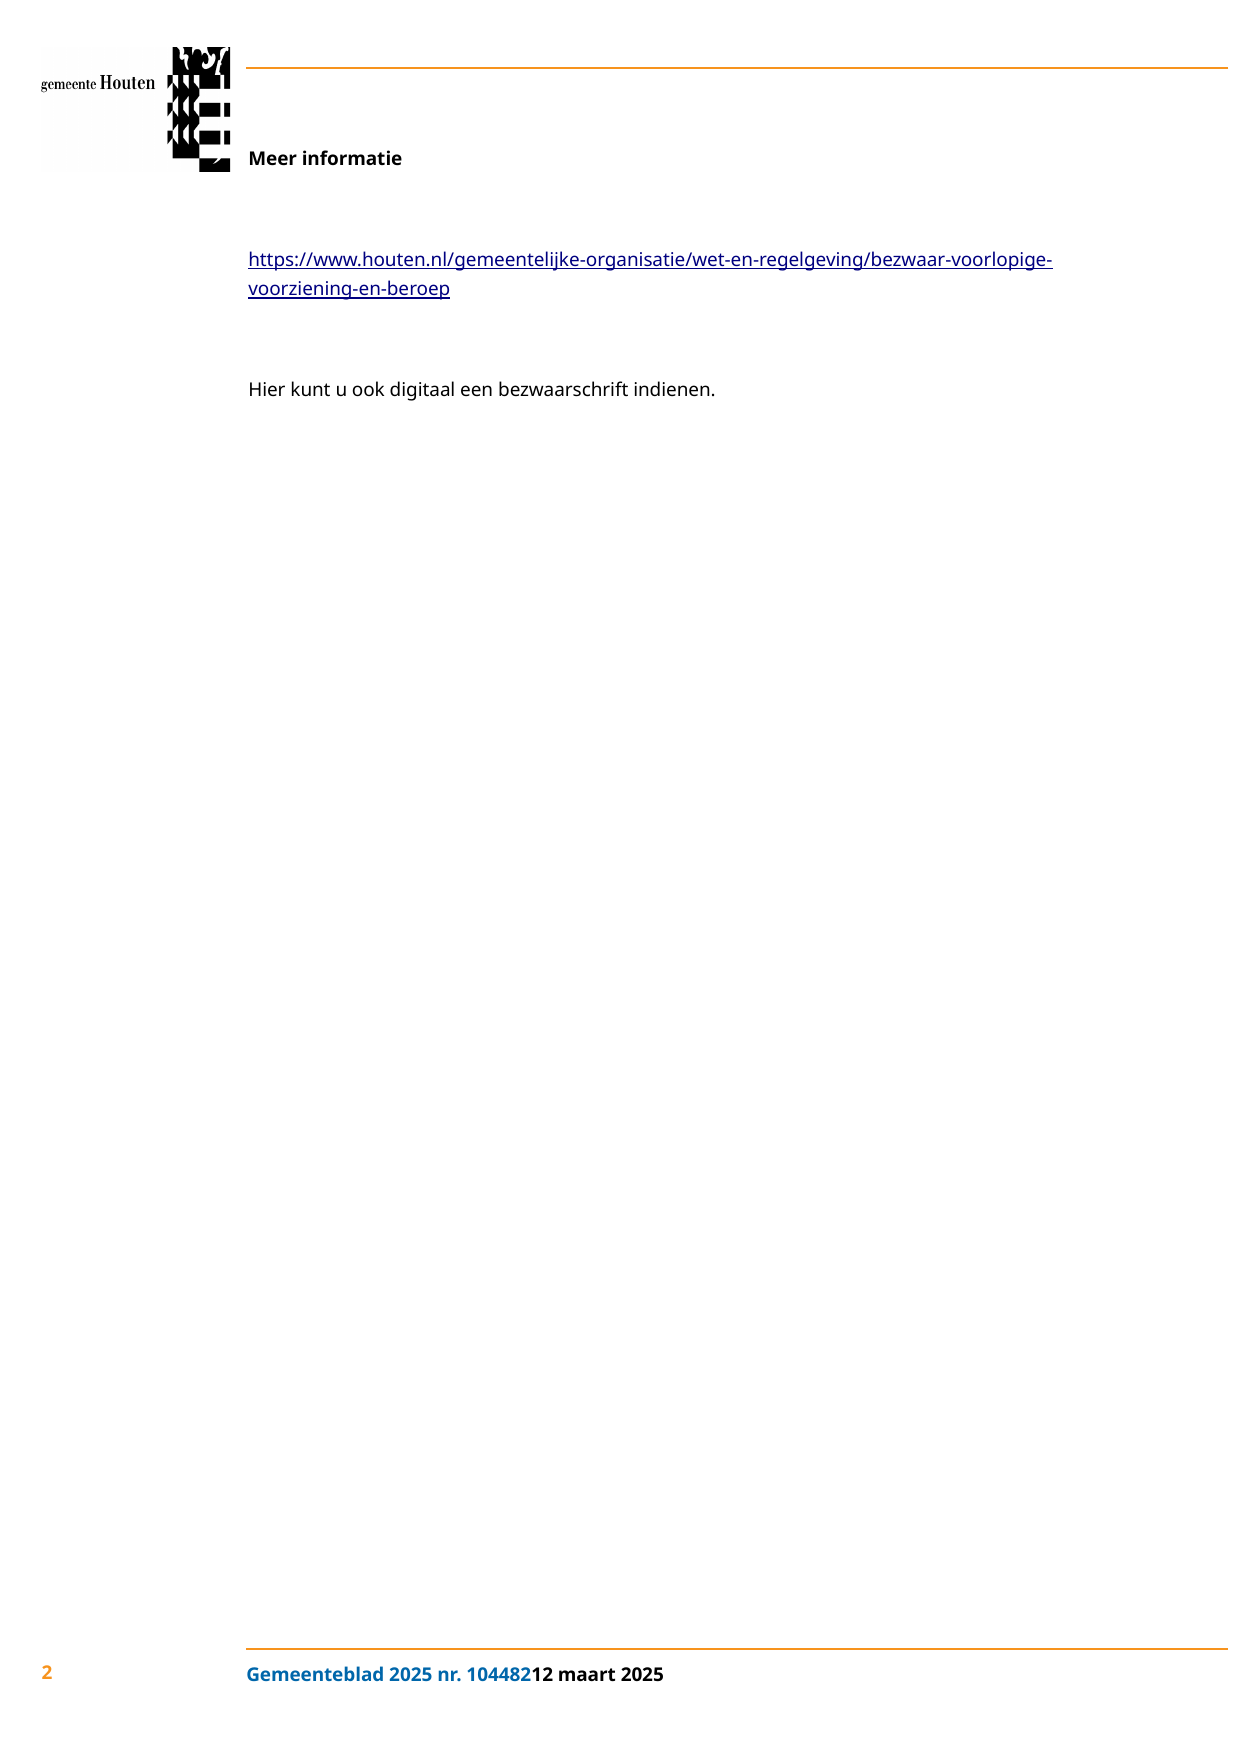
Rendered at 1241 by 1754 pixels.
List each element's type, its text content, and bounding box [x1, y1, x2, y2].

text Meer informatie [248, 145, 1152, 171]
picture [41, 47, 231, 172]
text Hier kunt u ook digitaal een bezwaarschrift indienen. [248, 376, 1152, 402]
text https://www.houten.nl/gemeentelijke-organisatie/wet-en-regelgeving/bezwaar-voorlopige-voorziening-en-beroep [248, 246, 1152, 301]
